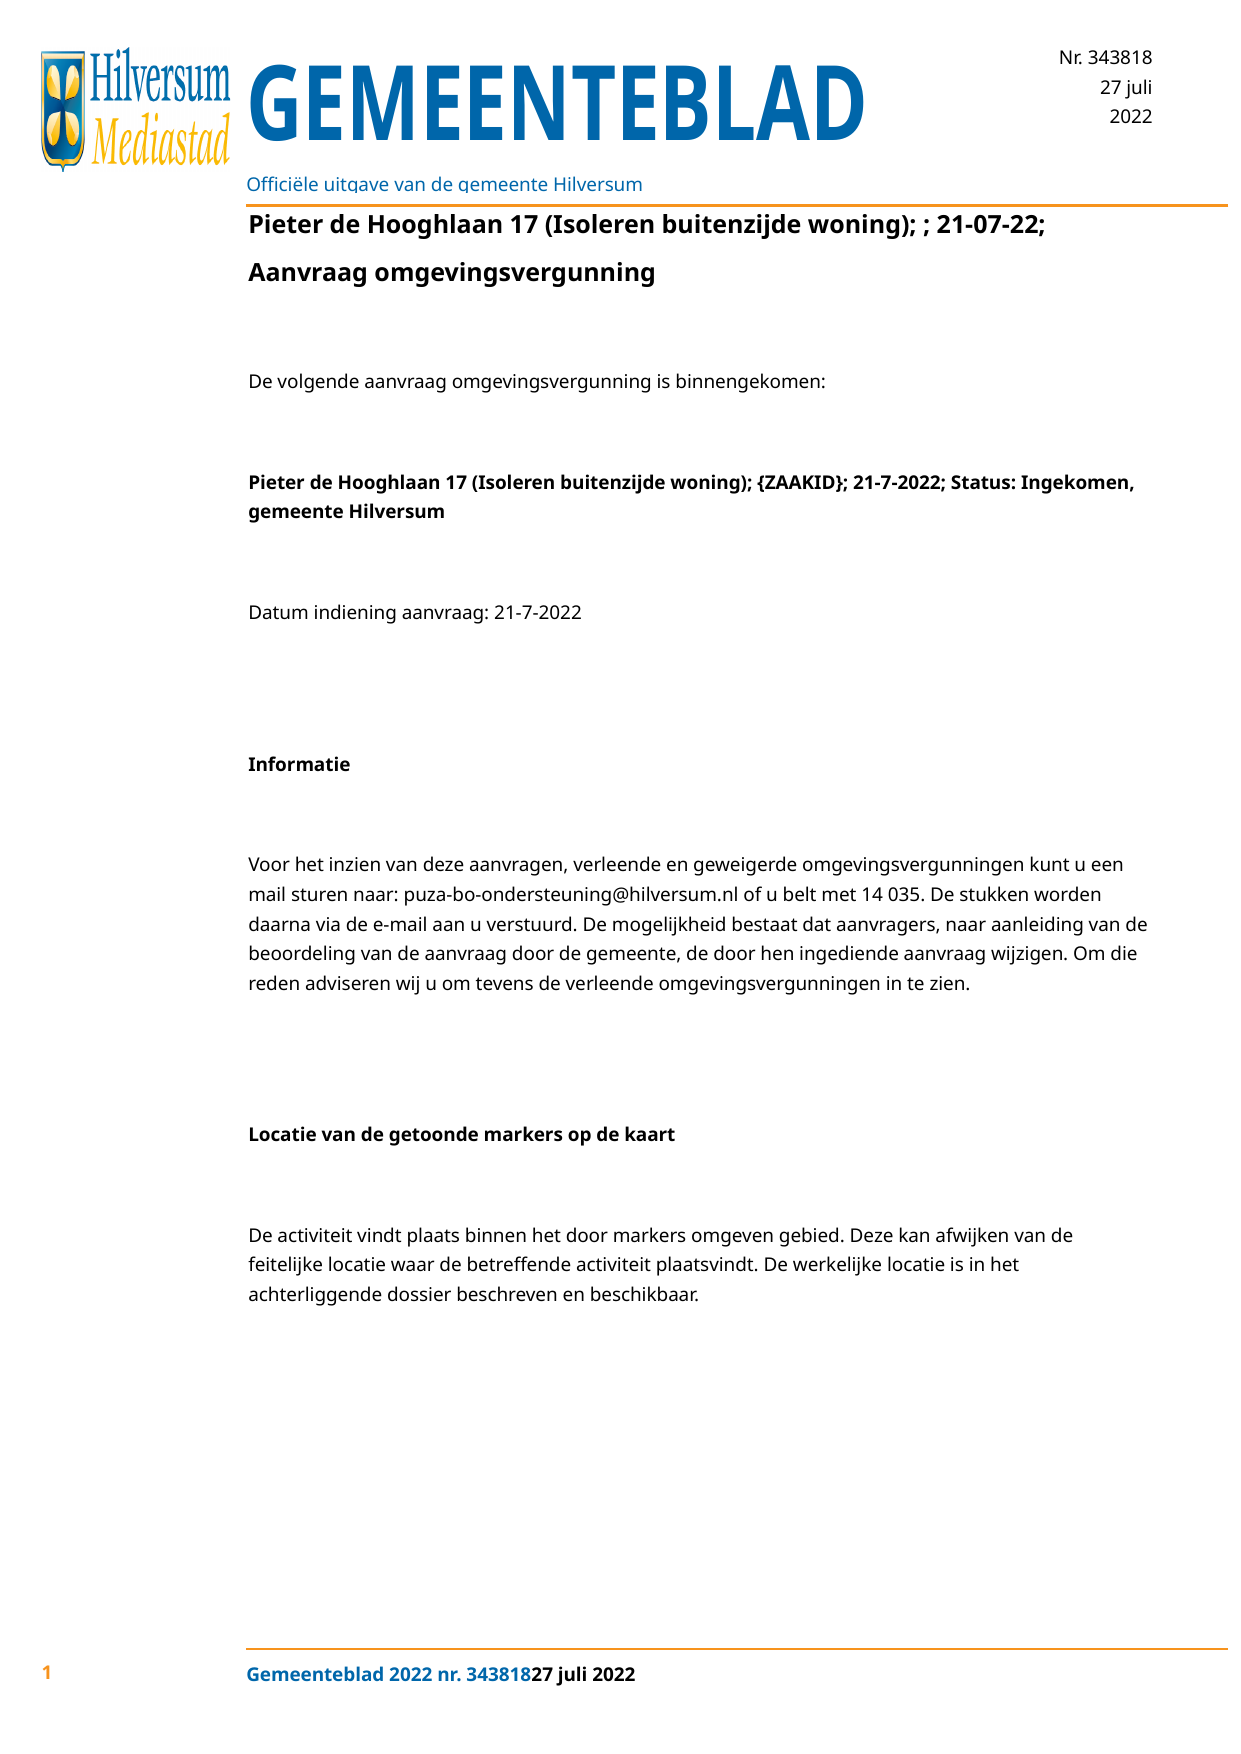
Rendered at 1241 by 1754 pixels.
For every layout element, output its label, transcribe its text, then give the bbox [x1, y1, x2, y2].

text Datum indiening aanvraag: 21-7-2022 [248, 599, 1152, 625]
picture [41, 47, 231, 172]
text De activiteit vindt plaats binnen het door markers omgeven gebied. Deze kan afwijken van de feitelijke locatie waar de betreffende activiteit plaatsvindt. De werkelijke locatie is in het achterliggende dossier beschreven en beschikbaar. [248, 1222, 1152, 1307]
text Informatie [248, 751, 1152, 777]
text De volgende aanvraag omgevingsvergunning is binnengekomen: [248, 368, 1152, 394]
text Voor het inzien van deze aanvragen, verleende en geweigerde omgevingsvergunningen kunt u een mail sturen naar: puza-bo-ondersteuning@hilversum.nl of u belt met 14 035. De stukken worden daarna via de e-mail aan u verstuurd. De mogelijkheid bestaat dat aanvragers, naar aanleiding van de beoordeling van de aanvraag door de gemeente, de door hen ingediende aanvraag wijzigen. Om die reden adviseren wij u om tevens de verleende omgevingsvergunningen in te zien. [248, 852, 1152, 996]
text Locatie van de getoonde markers op de kaart [248, 1121, 1152, 1147]
text Pieter de Hooghlaan 17 (Isoleren buitenzijde woning); ; 21-07-22; Aanvraag omgevingsvergunning [248, 207, 1152, 288]
text Pieter de Hooghlaan 17 (Isoleren buitenzijde woning); {ZAAKID}; 21-7-2022; Status: Ingekomen, gemeente Hilversum [248, 469, 1152, 524]
